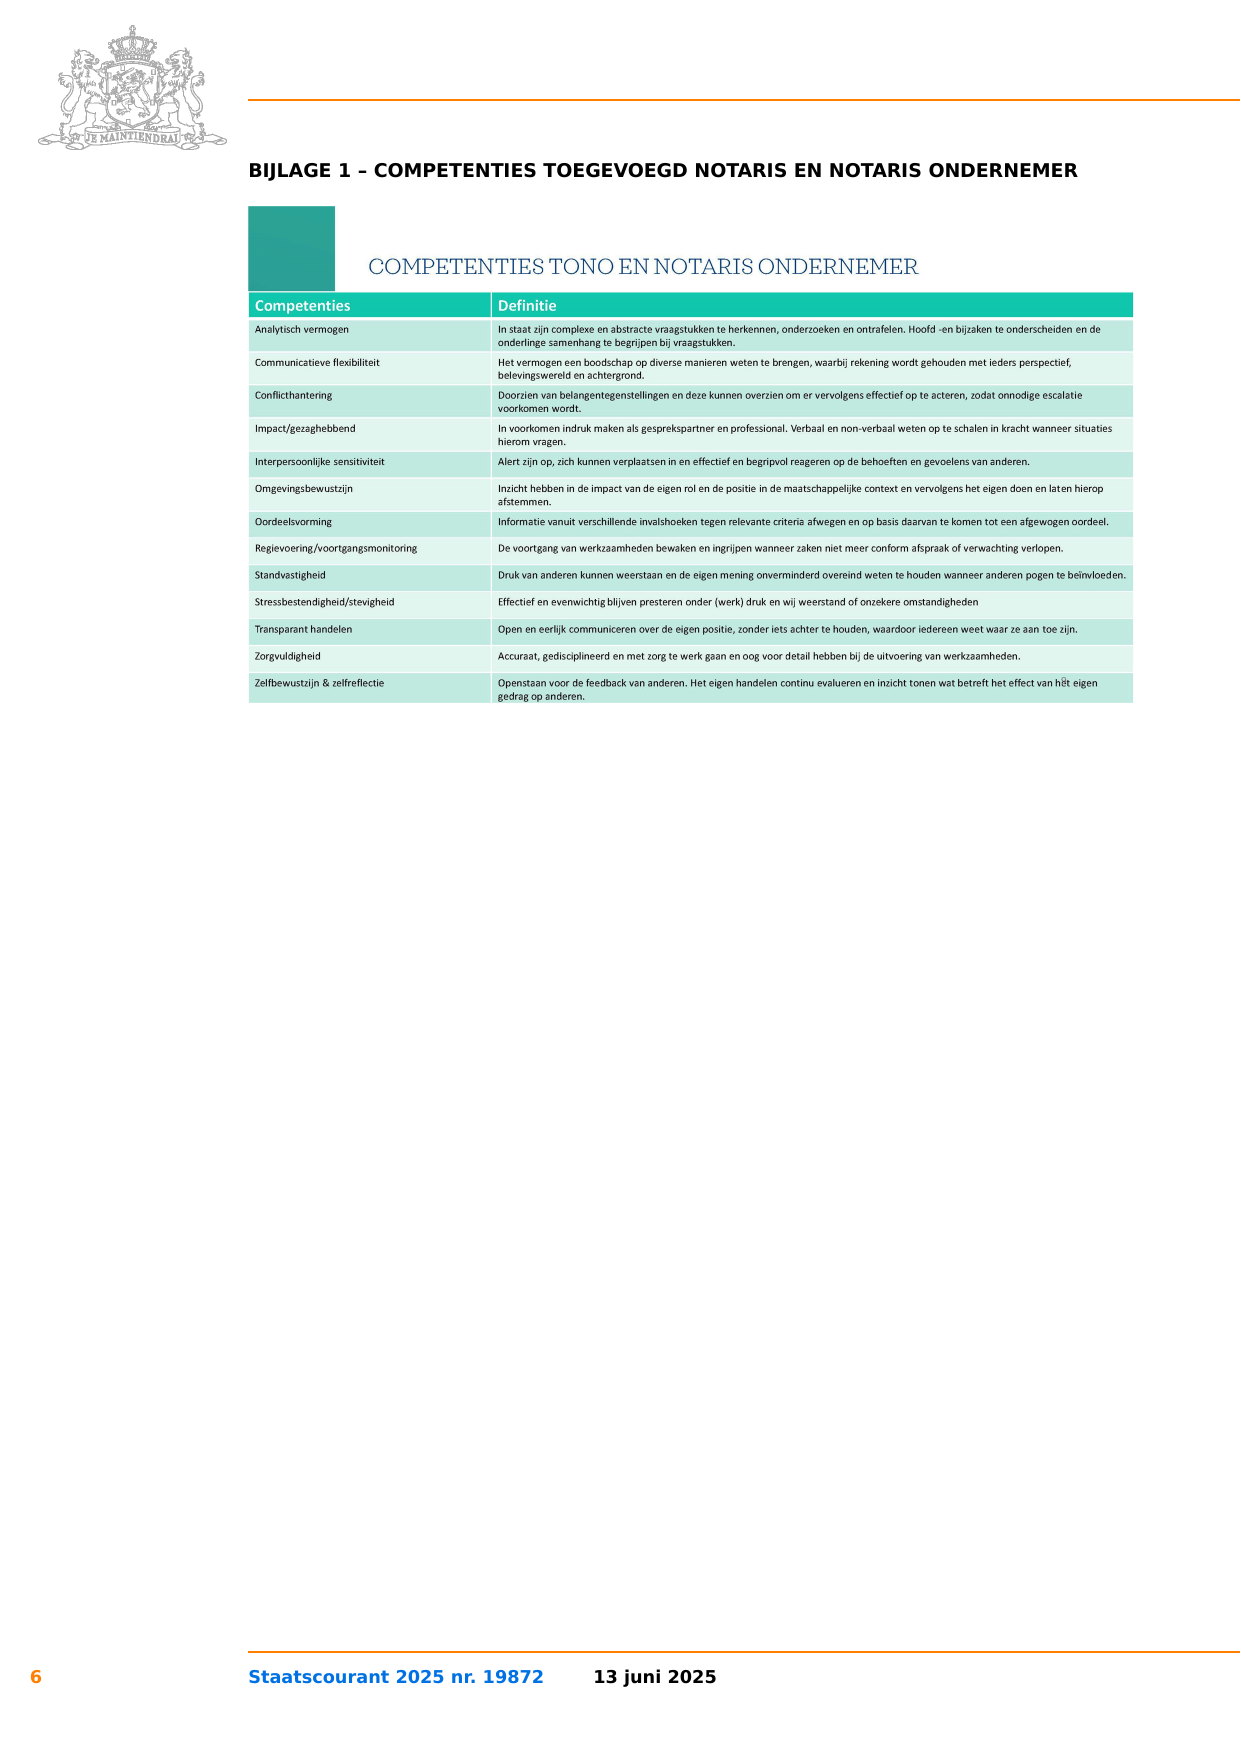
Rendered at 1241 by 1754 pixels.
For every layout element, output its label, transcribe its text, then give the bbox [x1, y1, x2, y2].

picture [248, 206, 1134, 703]
subtitle BIJLAGE 1 – COMPETENTIES TOEGEVOEGD NOTARIS EN NOTARIS ONDERNEMER [248, 160, 1163, 182]
picture [38, 25, 227, 150]
